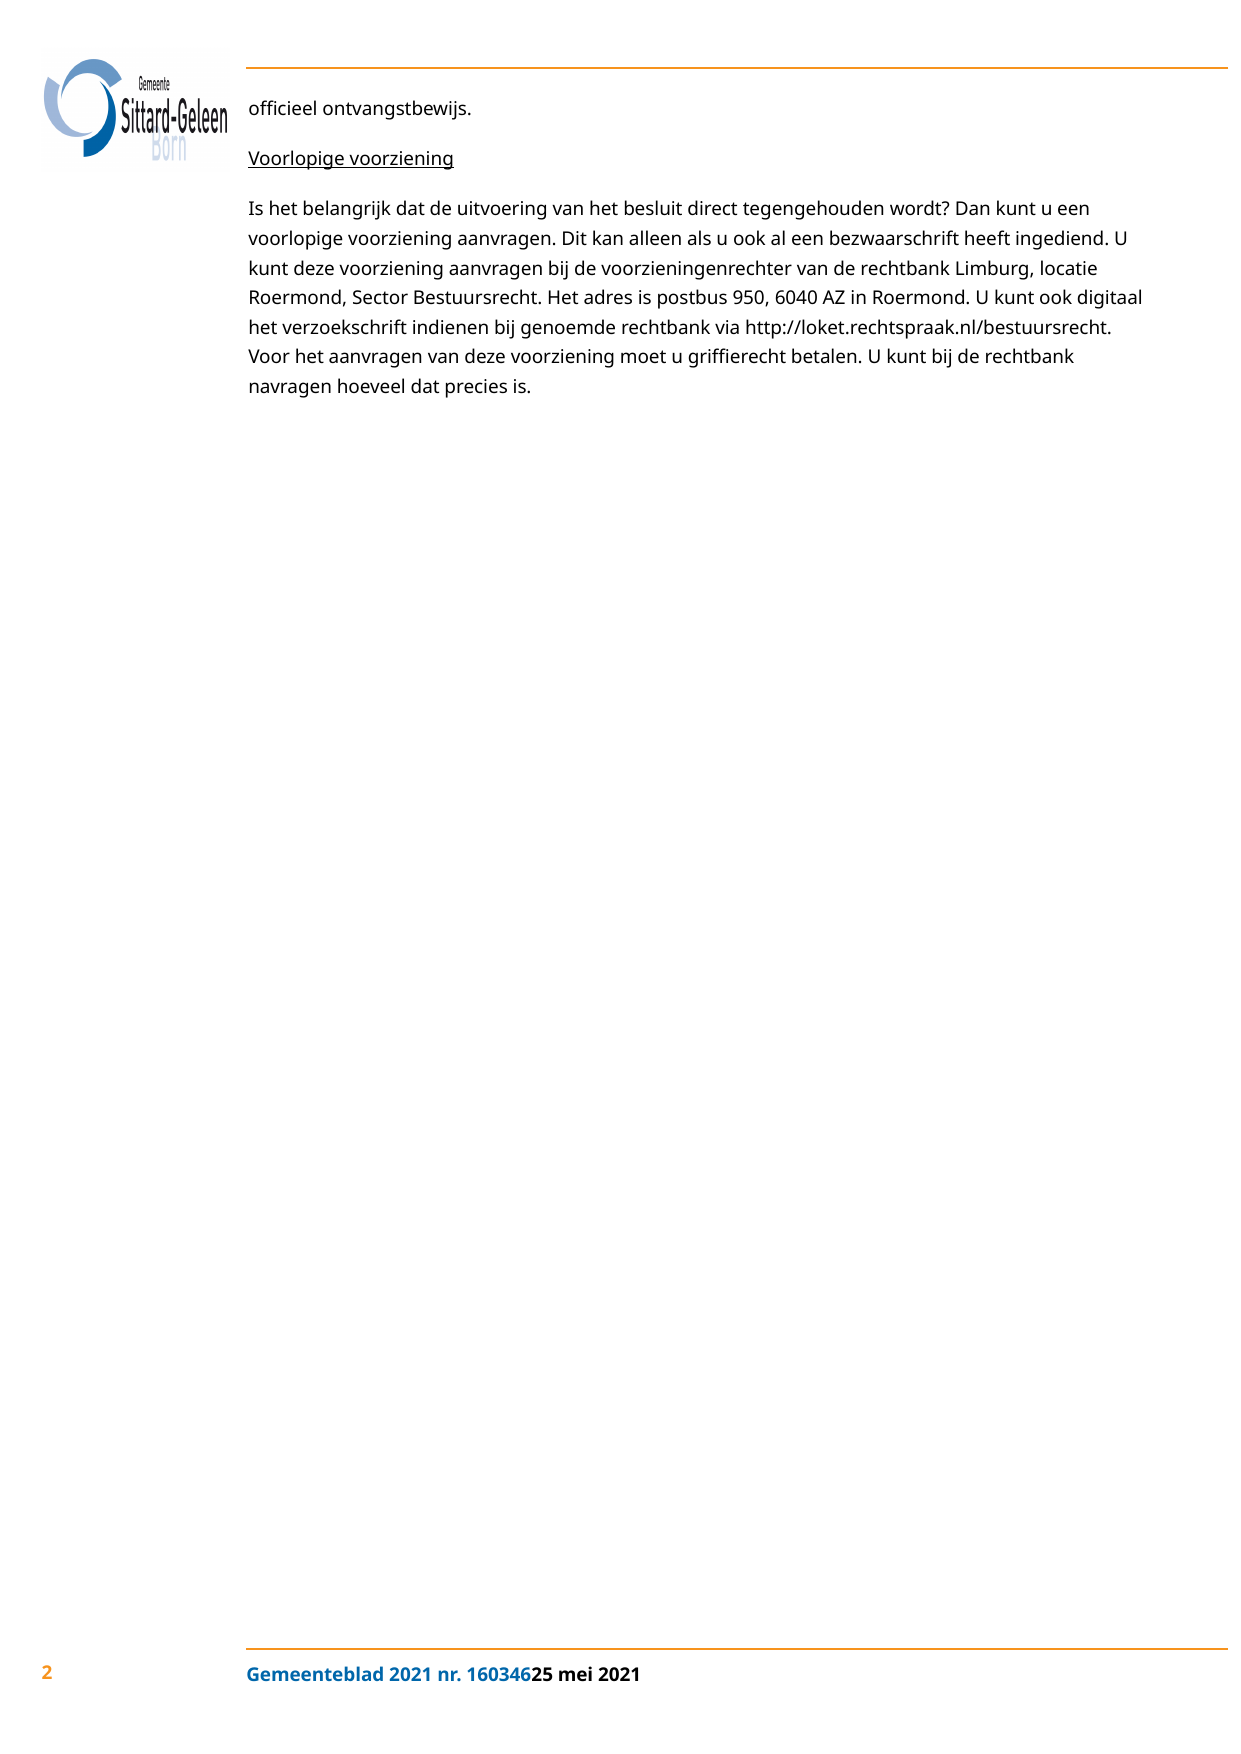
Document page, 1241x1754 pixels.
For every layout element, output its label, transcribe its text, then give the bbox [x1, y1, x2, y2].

picture [41, 47, 231, 172]
text Voorlopige voorziening [248, 145, 1152, 171]
text officieel ontvangstbewijs. [248, 95, 1152, 121]
text Is het belangrijk dat de uitvoering van het besluit direct tegengehouden wordt? Dan kunt u een voorlopige voorziening aanvragen. Dit kan alleen als u ook al een bezwaarschrift heeft ingediend. U kunt deze voorziening aanvragen bij de voorzieningenrechter van de rechtbank Limburg, locatie Roermond, Sector Bestuursrecht. Het adres is postbus 950, 6040 AZ in Roermond. U kunt ook digitaal het verzoekschrift indienen bij genoemde rechtbank via http://loket.rechtspraak.nl/bestuursrecht. Voor het aanvragen van deze voorziening moet u griffierecht betalen. U kunt bij de rechtbank navragen hoeveel dat precies is. [248, 196, 1152, 399]
